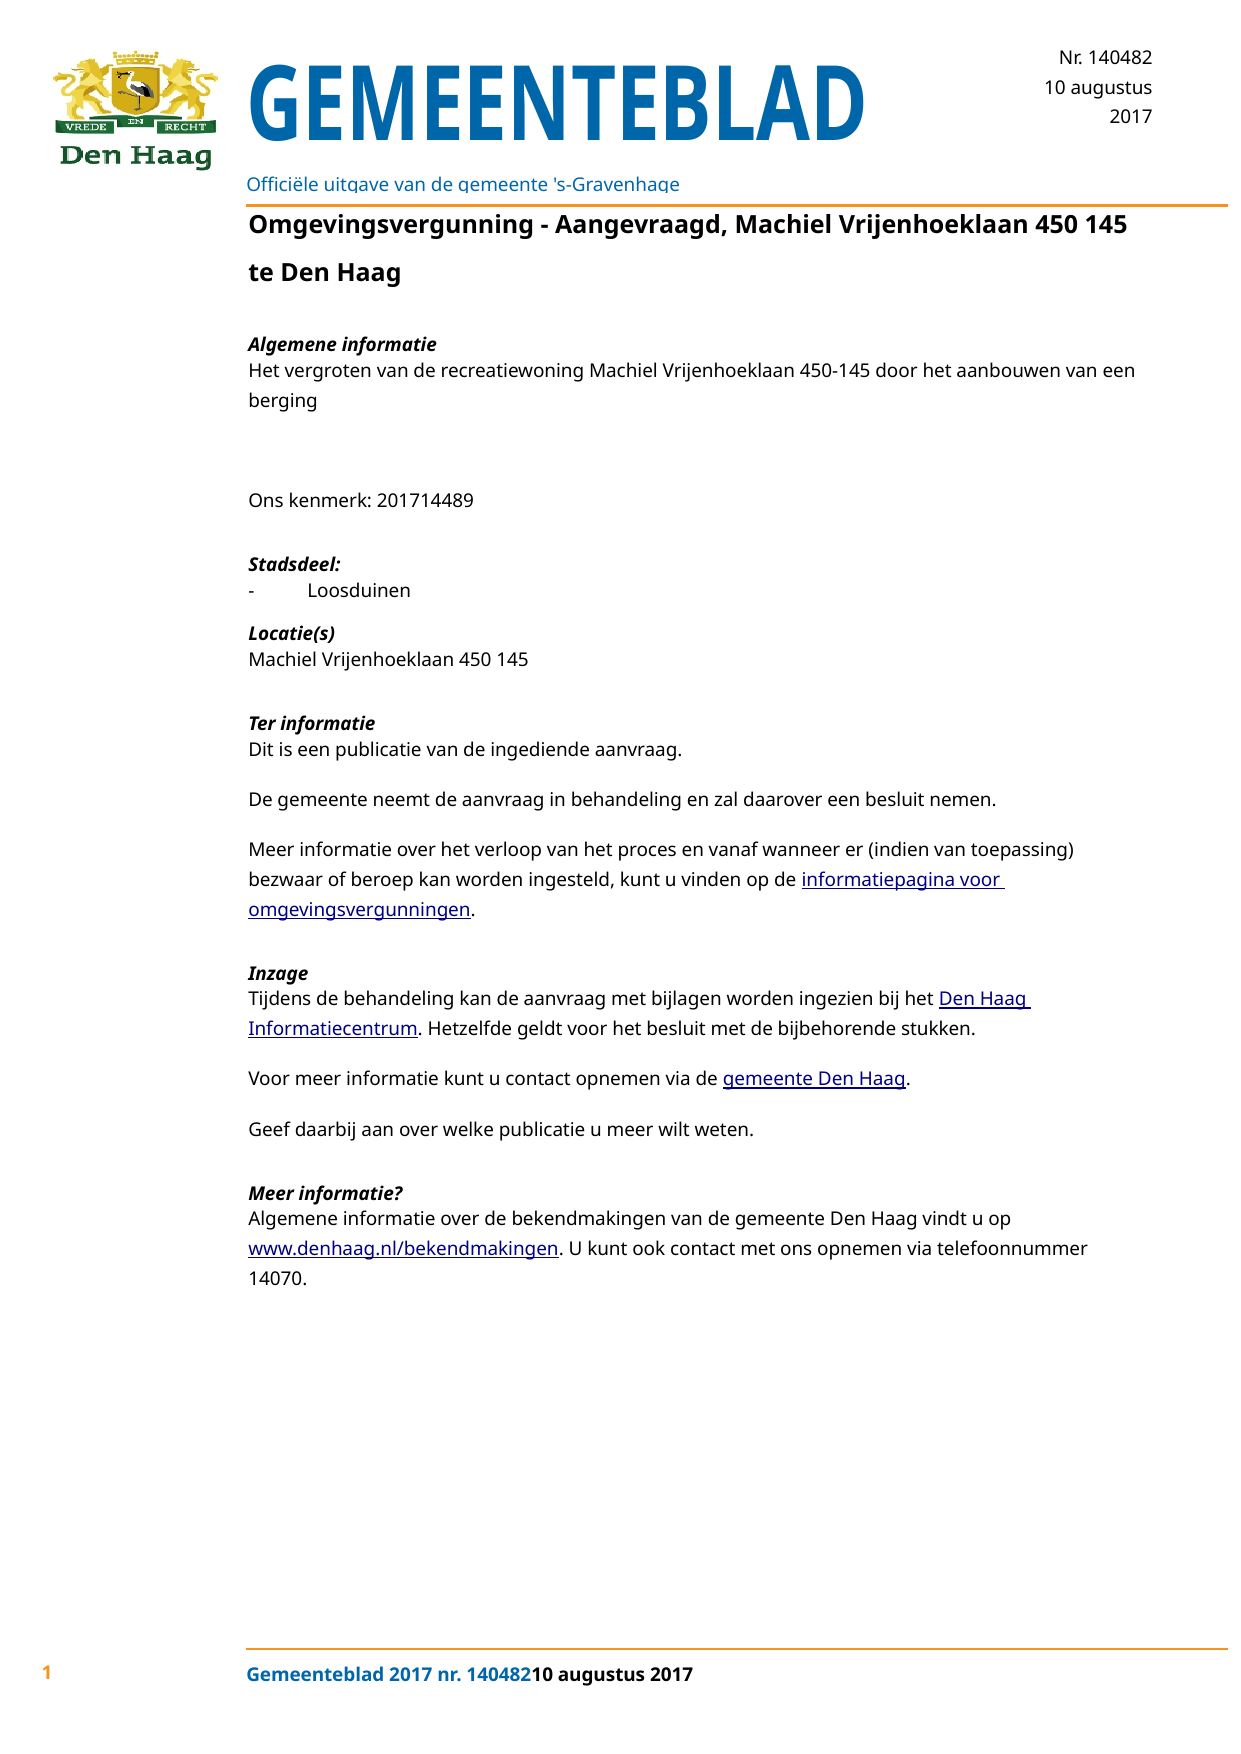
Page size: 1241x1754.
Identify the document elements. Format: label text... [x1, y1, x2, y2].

text Voor meer informatie kunt u contact opnemen via de gemeente Den Haag. [248, 1066, 1152, 1091]
list Loosduinen [248, 577, 1152, 603]
text Machiel Vrijenhoeklaan 450 145 [248, 646, 1152, 672]
text Stadsdeel: [248, 552, 1152, 577]
text Inzage [248, 960, 1152, 986]
text Locatie(s) [248, 620, 1152, 646]
text Het vergroten van de recreatiewoning Machiel Vrijenhoeklaan 450-145 door het aanbouwen van een berging [248, 357, 1152, 412]
text De gemeente neemt de aanvraag in behandeling en zal daarover een besluit nemen. [248, 786, 1152, 812]
text Geef daarbij aan over welke publicatie u meer wilt weten. [248, 1116, 1152, 1142]
text Omgevingsvergunning - Aangevraagd, Machiel Vrijenhoeklaan 450 145 te Den Haag [248, 207, 1152, 288]
picture [41, 47, 231, 172]
text Meer informatie over het verloop van het proces en vanaf wanneer er (indien van toepassing) bezwaar of beroep kan worden ingesteld, kunt u vinden op de informatiepagina voor omgevingsvergunningen. [248, 837, 1152, 922]
text Ons kenmerk: 201714489 [248, 488, 1152, 513]
text Algemene informatie [248, 331, 1152, 357]
text Tijdens de behandeling kan de aanvraag met bijlagen worden ingezien bij het Den Haag Informatiecentrum. Hetzelfde geldt voor het besluit met de bijbehorende stukken. [248, 986, 1152, 1041]
text Ter informatie [248, 710, 1152, 736]
text Dit is een publicatie van de ingediende aanvraag. [248, 736, 1152, 762]
text Meer informatie? [248, 1180, 1152, 1206]
text Algemene informatie over de bekendmakingen van de gemeente Den Haag vindt u op www.denhaag.nl/bekendmakingen. U kunt ook contact met ons opnemen via telefoonnummer 14070. [248, 1206, 1152, 1291]
